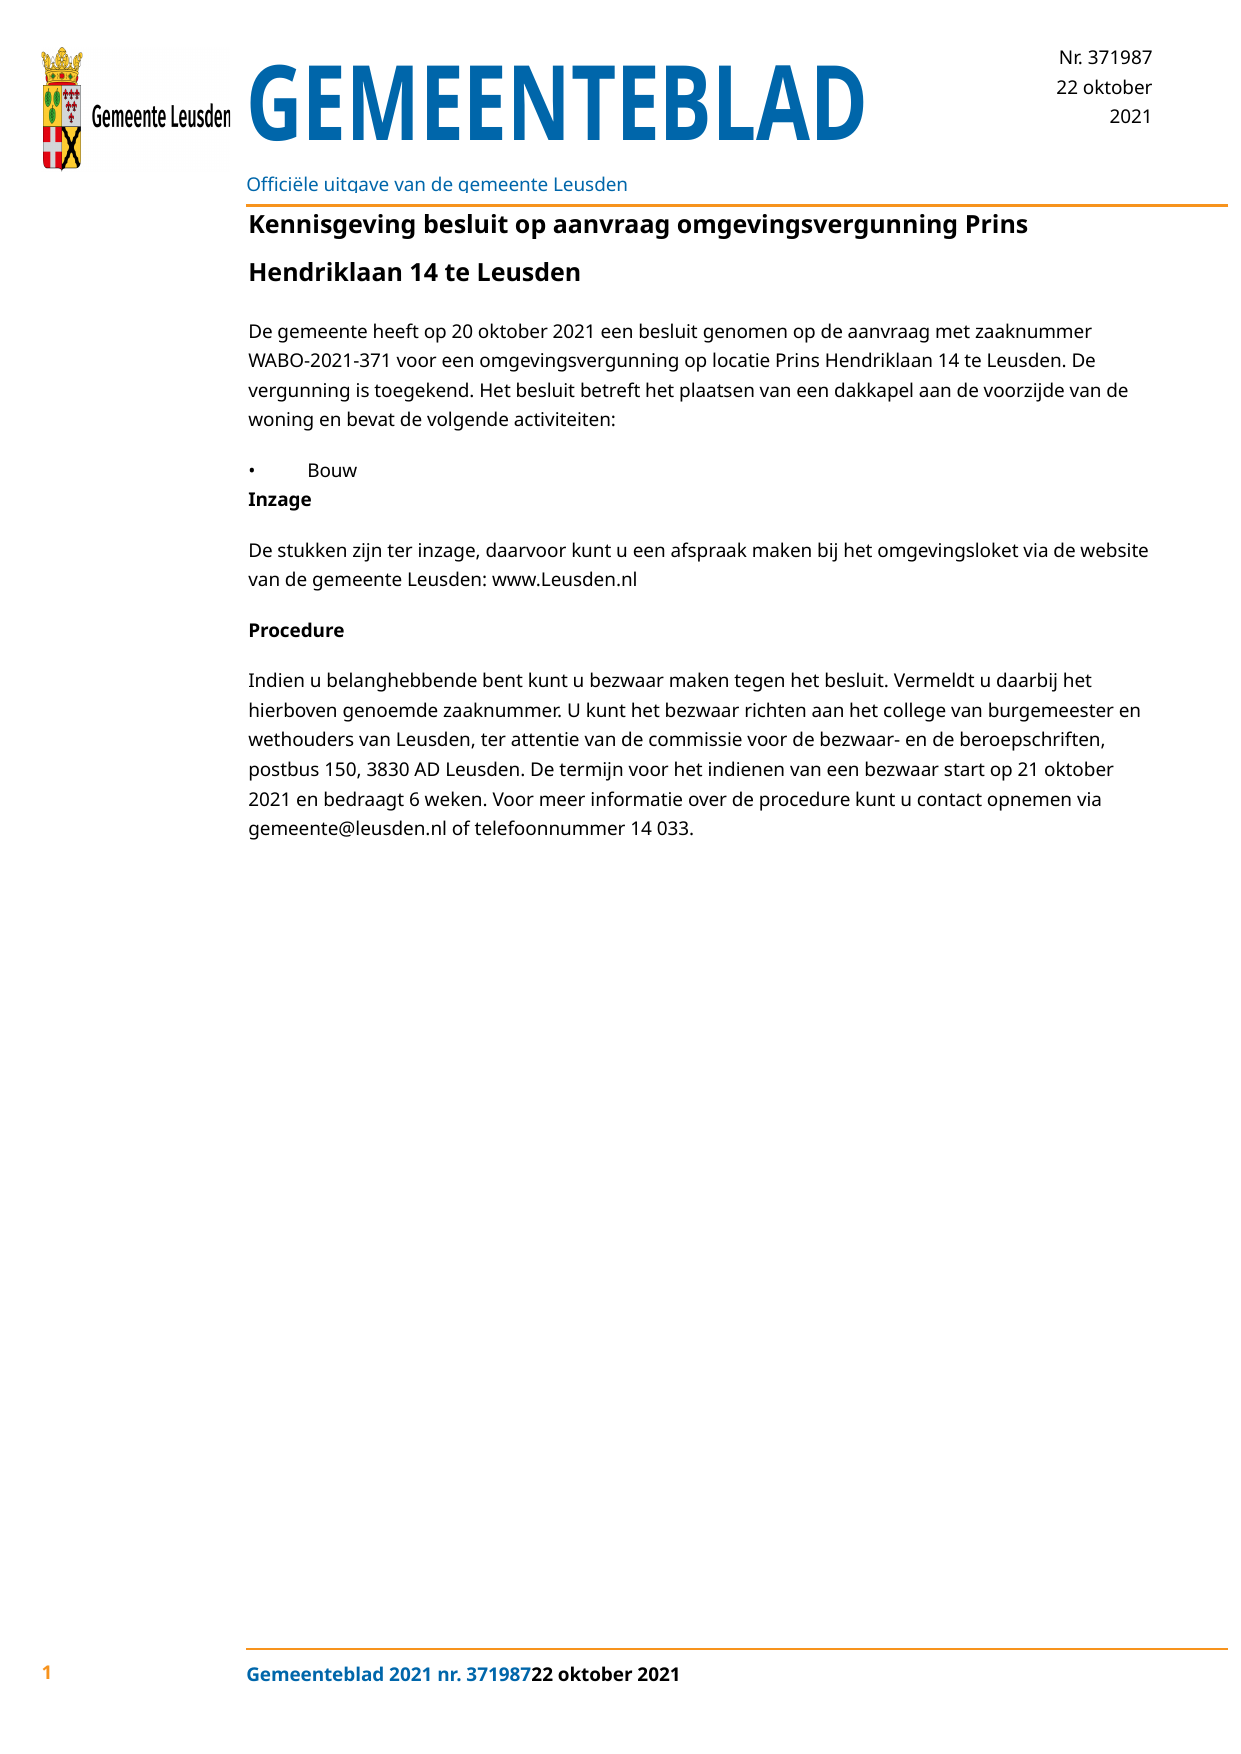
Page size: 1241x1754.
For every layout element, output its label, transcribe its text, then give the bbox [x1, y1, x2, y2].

picture [41, 47, 231, 172]
list Bouw [248, 457, 1152, 483]
text De stukken zijn ter inzage, daarvoor kunt u een afspraak maken bij het omgevingsloket via de website van de gemeente Leusden: www.Leusden.nl [248, 537, 1152, 592]
text Procedure [248, 617, 1152, 643]
text Inzage [248, 487, 1152, 512]
text Kennisgeving besluit op aanvraag omgevingsvergunning Prins Hendriklaan 14 te Leusden [248, 207, 1152, 288]
text De gemeente heeft op 20 oktober 2021 een besluit genomen op de aanvraag met zaaknummer WABO-2021-371 voor een omgevingsvergunning op locatie Prins Hendriklaan 14 te Leusden. De vergunning is toegekend. Het besluit betreft het plaatsen van een dakkapel aan de voorzijde van de woning en bevat de volgende activiteiten: [248, 318, 1152, 432]
text Indien u belanghebbende bent kunt u bezwaar maken tegen het besluit. Vermeldt u daarbij het hierboven genoemde zaaknummer. U kunt het bezwaar richten aan het college van burgemeester en wethouders van Leusden, ter attentie van de commissie voor de bezwaar- en de beroepschriften, postbus 150, 3830 AD Leusden. De termijn voor het indienen van een bezwaar start op 21 oktober 2021 en bedraagt 6 weken. Voor meer informatie over de procedure kunt u contact opnemen via gemeente@leusden.nl of telefoonnummer 14 033. [248, 667, 1152, 841]
